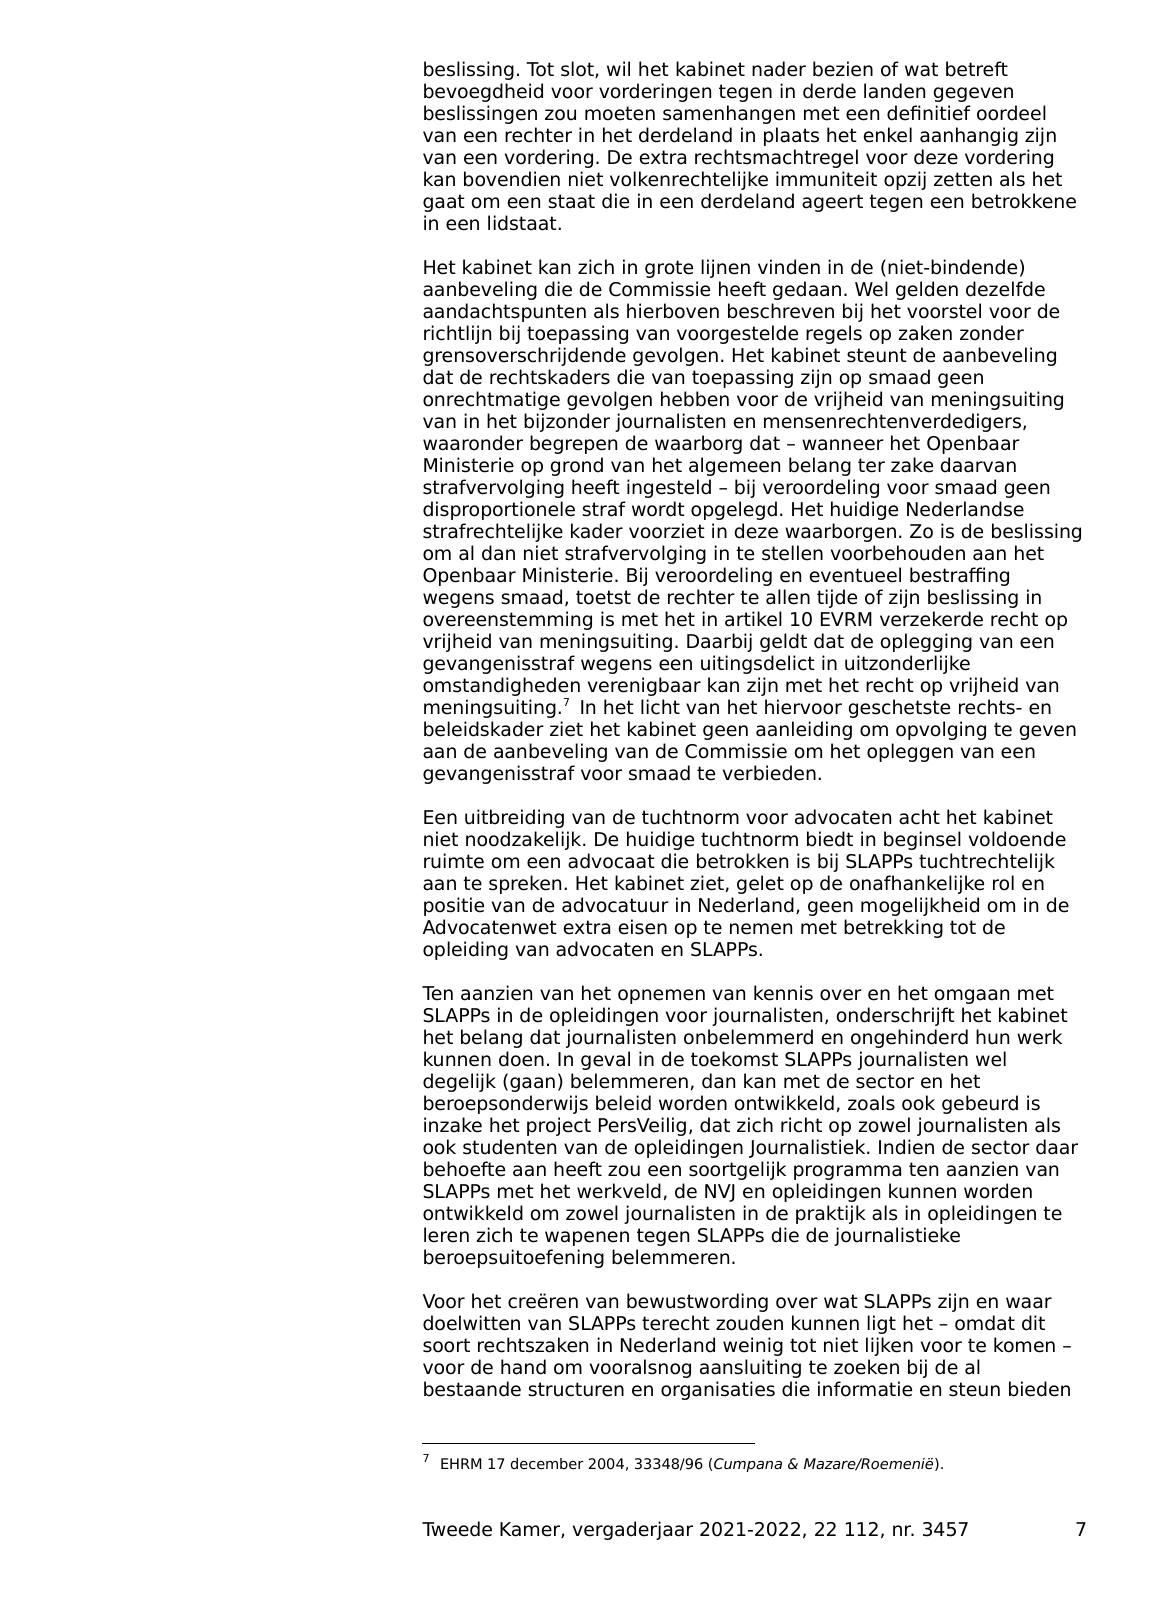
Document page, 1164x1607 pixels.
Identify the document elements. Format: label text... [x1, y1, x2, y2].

text Ten aanzien van het opnemen van kennis over en het omgaan met SLAPPs in de opleidingen voor journalisten, onderschrijft het kabinet het belang dat journalisten onbelemmerd en ongehinderd hun werk kunnen doen. In geval in de toekomst SLAPPs journalisten wel degelijk (gaan) belemmeren, dan kan met de sector en het beroepsonderwijs beleid worden ontwikkeld, zoals ook gebeurd is inzake het project PersVeilig, dat zich richt op zowel journalisten als ook studenten van de opleidingen Journalistiek. Indien de sector daar behoefte aan heeft zou een soortgelijk programma ten aanzien van SLAPPs met het werkveld, de NVJ en opleidingen kunnen worden ontwikkeld om zowel journalisten in de praktijk als in opleidingen te leren zich te wapenen tegen SLAPPs die de journalistieke beroepsuitoefening belemmeren. [422, 983, 1087, 1268]
text Het kabinet kan zich in grote lijnen vinden in de (niet-bindende) aanbeveling die de Commissie heeft gedaan. Wel gelden dezelfde aandachtspunten als hierboven beschreven bij het voorstel voor de richtlijn bij toepassing van voorgestelde regels op zaken zonder grensoverschrijdende gevolgen. Het kabinet steunt de aanbeveling dat de rechtskaders die van toepassing zijn op smaad geen onrechtmatige gevolgen hebben voor de vrijheid van meningsuiting van in het bijzonder journalisten en mensenrechtenverdedigers, waaronder begrepen de waarborg dat – wanneer het Openbaar Ministerie op grond van het algemeen belang ter zake daarvan strafvervolging heeft ingesteld – bij veroordeling voor smaad geen disproportionele straf wordt opgelegd. Het huidige Nederlandse strafrechtelijke kader voorziet in deze waarborgen. Zo is de beslissing om al dan niet strafvervolging in te stellen voorbehouden aan het Openbaar Ministerie. Bij veroordeling en eventueel bestraffing wegens smaad, toetst de rechter te allen tijde of zijn beslissing in overeenstemming is met het in artikel 10 EVRM verzekerde recht op vrijheid van meningsuiting. Daarbij geldt dat de oplegging van een gevangenisstraf wegens een uitingsdelict in uitzonderlijke omstandigheden verenigbaar kan zijn met het recht op vrijheid van meningsuiting. In het licht van het hiervoor geschetste rechts- en beleidskader ziet het kabinet geen aanleiding om opvolging te geven aan de aanbeveling van de Commissie om het opleggen van een gevangenisstraf voor smaad te verbieden. [422, 257, 1087, 784]
text beslissing. Tot slot, wil het kabinet nader bezien of wat betreft bevoegdheid voor vorderingen tegen in derde landen gegeven beslissingen zou moeten samenhangen met een definitief oordeel van een rechter in het derdeland in plaats het enkel aanhangig zijn van een vordering. De extra rechtsmachtregel voor deze vordering kan bovendien niet volkenrechtelijke immuniteit opzij zetten als het gaat om een staat die in een derdeland ageert tegen een betrokkene in een lidstaat. [422, 59, 1087, 235]
text Een uitbreiding van de tuchtnorm voor advocaten acht het kabinet niet noodzakelijk. De huidige tuchtnorm biedt in beginsel voldoende ruimte om een advocaat die betrokken is bij SLAPPs tuchtrechtelijk aan te spreken. Het kabinet ziet, gelet op de onafhankelijke rol en positie van de advocatuur in Nederland, geen mogelijkheid om in de Advocatenwet extra eisen op te nemen met betrekking tot de opleiding van advocaten en SLAPPs. [422, 807, 1087, 961]
text EHRM 17 december 2004, 33348/96 (Cumpana & Mazare/Roemenië). [422, 1452, 1087, 1474]
text Voor het creëren van bewustwording over wat SLAPPs zijn en waar doelwitten van SLAPPs terecht zouden kunnen ligt het – omdat dit soort rechtszaken in Nederland weinig tot niet lijken voor te komen – voor de hand om vooralsnog aansluiting te zoeken bij de al bestaande structuren en organisaties die informatie en steun bieden [422, 1291, 1087, 1401]
